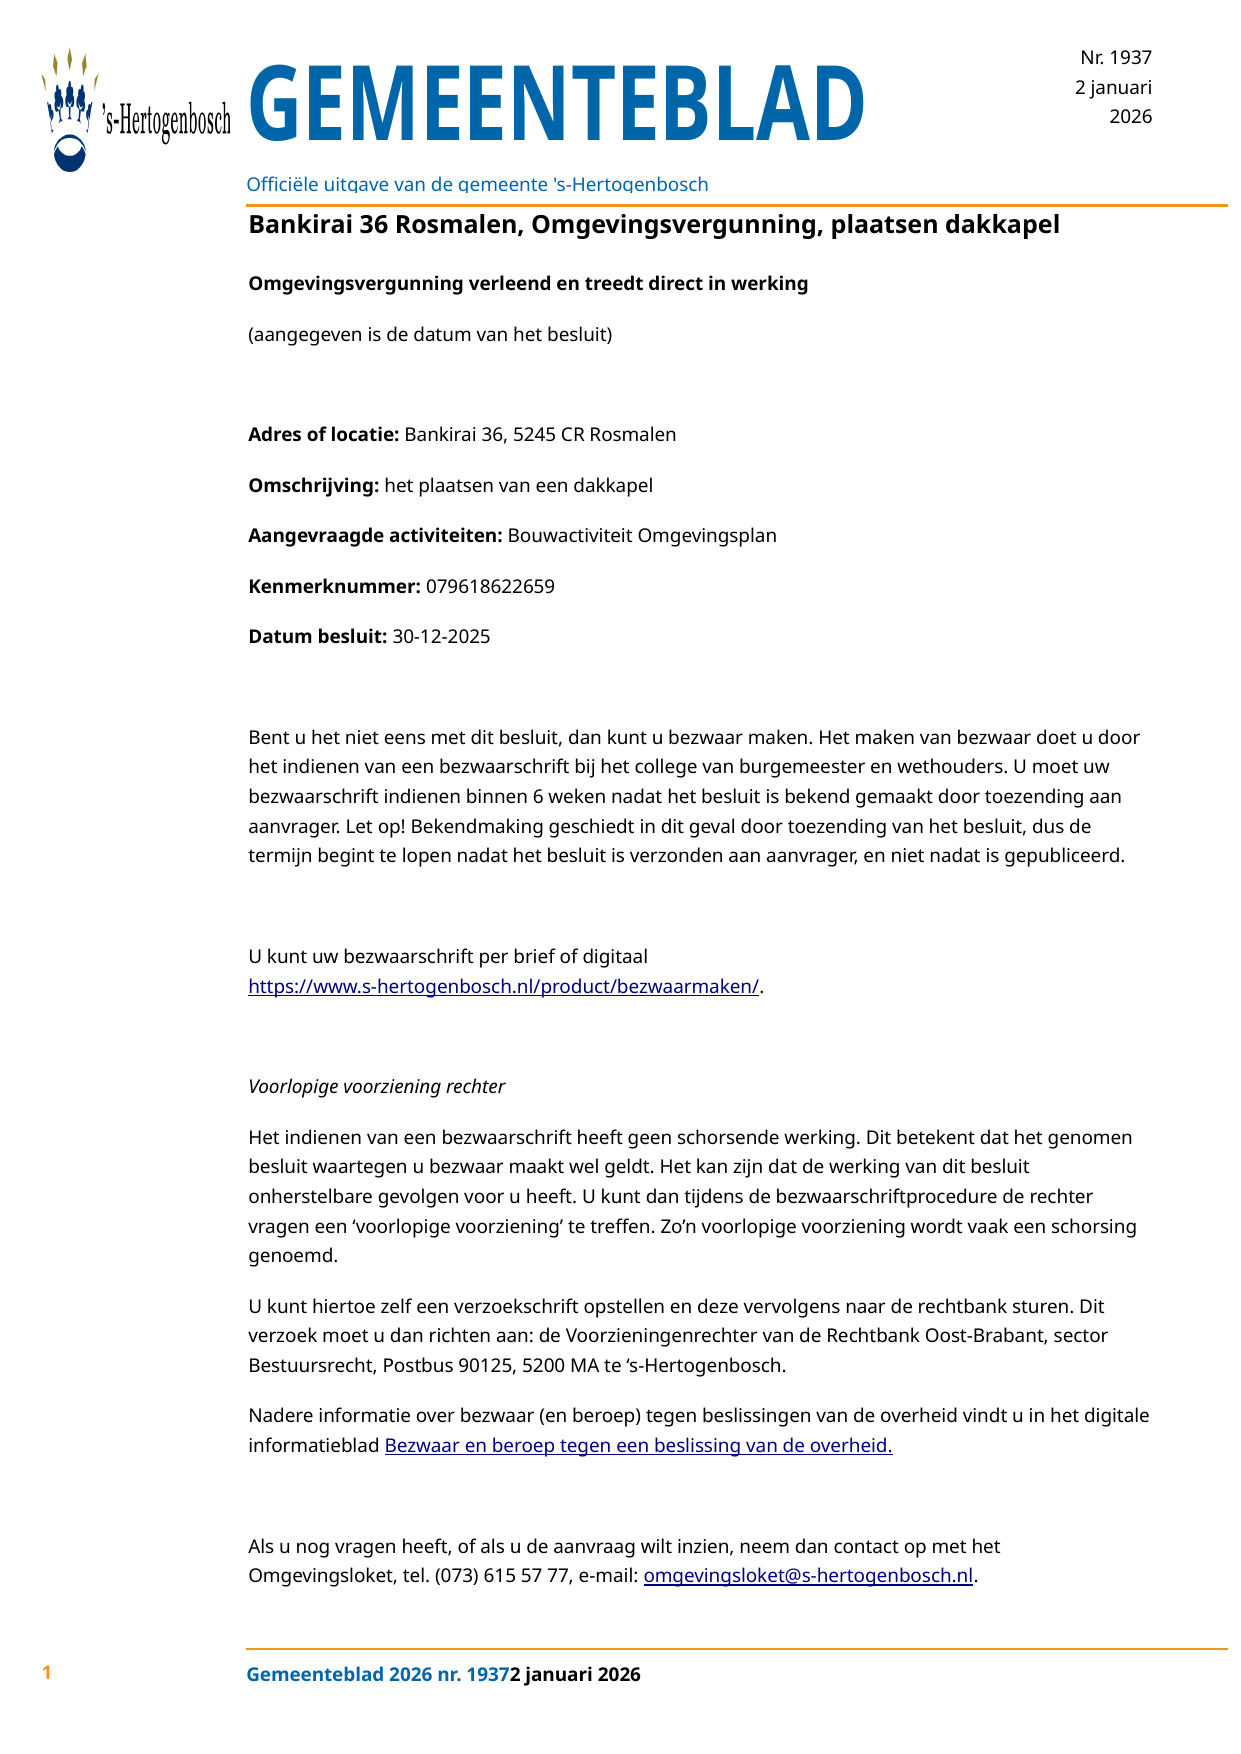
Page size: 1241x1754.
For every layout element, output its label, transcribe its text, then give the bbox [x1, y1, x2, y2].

text Het indienen van een bezwaarschrift heeft geen schorsende werking. Dit betekent dat het genomen besluit waartegen u bezwaar maakt wel geldt. Het kan zijn dat de werking van dit besluit onherstelbare gevolgen voor u heeft. U kunt dan tijdens de bezwaarschriftprocedure de rechter vragen een ‘voorlopige voorziening’ te treffen. Zo’n voorlopige voorziening wordt vaak een schorsing genoemd. [248, 1124, 1152, 1268]
text Voorlopige voorziening rechter [248, 1074, 1152, 1099]
text Als u nog vragen heeft, of als u de aanvraag wilt inzien, neem dan contact op met het Omgevingsloket, tel. (073) 615 57 77, e-mail: omgevingsloket@s-hertogenbosch.nl. [248, 1533, 1152, 1588]
text Bent u het niet eens met dit besluit, dan kunt u bezwaar maken. Het maken van bezwaar doet u door het indienen van een bezwaarschrift bij het college van burgemeester en wethouders. U moet uw bezwaarschrift indienen binnen 6 weken nadat het besluit is bekend gemaakt door toezending aan aanvrager. Let op! Bekendmaking geschiedt in dit geval door toezending van het besluit, dus de termijn begint te lopen nadat het besluit is verzonden aan aanvrager, en niet nadat is gepubliceerd. [248, 724, 1152, 868]
text (aangegeven is de datum van het besluit) [248, 321, 1152, 346]
text Bankirai 36 Rosmalen, Omgevingsvergunning, plaatsen dakkapel [248, 207, 1152, 241]
text Nadere informatie over bezwaar (en beroep) tegen beslissingen van de overheid vindt u in het digitale informatieblad Bezwaar en beroep tegen een beslissing van de overheid. [248, 1402, 1152, 1458]
text Kenmerknummer: 079618622659 [248, 573, 1152, 598]
text U kunt hiertoe zelf een verzoekschrift opstellen en deze vervolgens naar de rechtbank sturen. Dit verzoek moet u dan richten aan: de Voorzieningenrechter van de Rechtbank Oost-Brabant, sector Bestuursrecht, Postbus 90125, 5200 MA te ‘s-Hertogenbosch. [248, 1293, 1152, 1378]
text Aangevraagde activiteiten: Bouwactiviteit Omgevingsplan [248, 522, 1152, 548]
text Datum besluit: 30-12-2025 [248, 623, 1152, 649]
picture [41, 47, 231, 172]
text Adres of locatie: Bankirai 36, 5245 CR Rosmalen [248, 422, 1152, 447]
text Omgevingsvergunning verleend en treedt direct in werking [248, 270, 1152, 296]
text Omschrijving: het plaatsen van een dakkapel [248, 472, 1152, 498]
text U kunt uw bezwaarschrift per brief of digitaal https://www.s-hertogenbosch.nl/product/bezwaarmaken/. [248, 943, 1152, 998]
